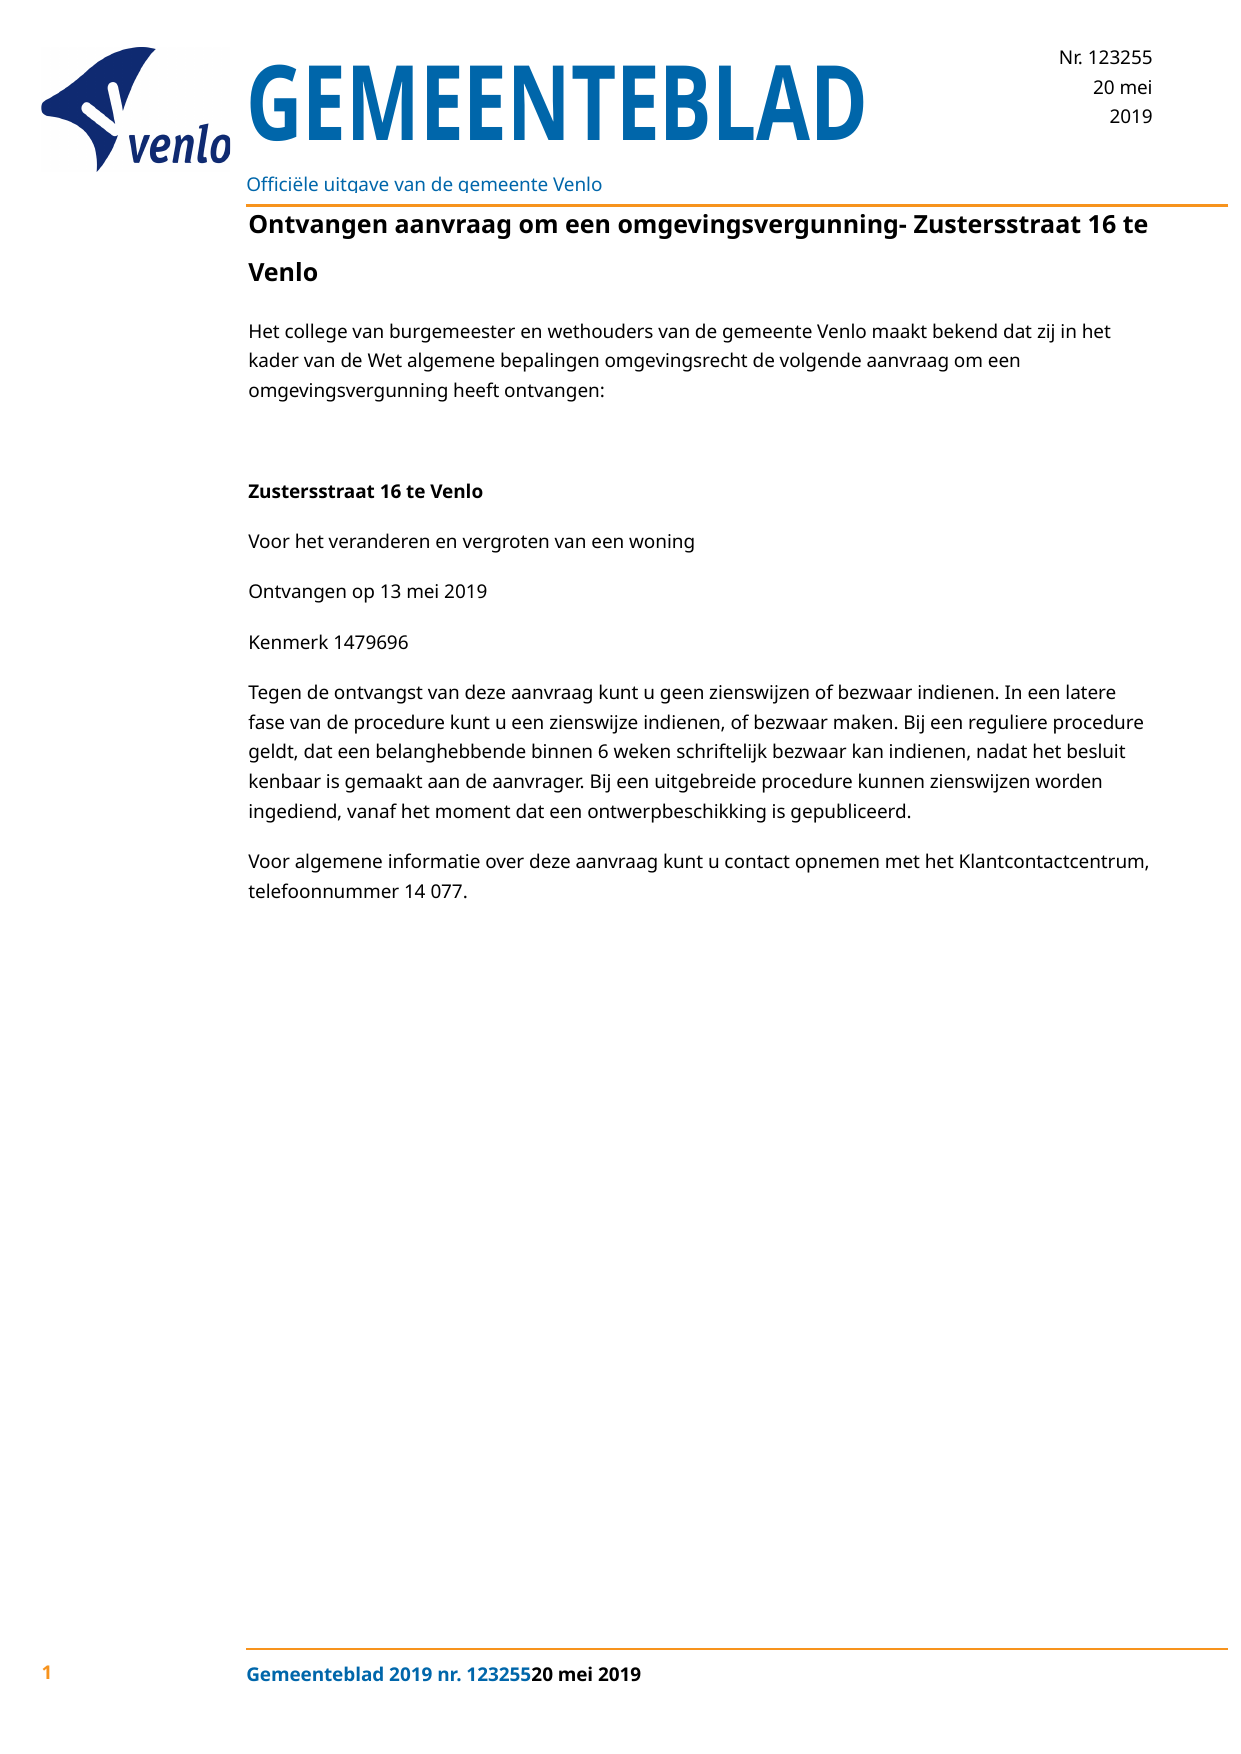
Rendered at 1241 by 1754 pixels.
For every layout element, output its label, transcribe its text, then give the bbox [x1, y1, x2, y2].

text Ontvangen aanvraag om een omgevingsvergunning- Zustersstraat 16 te Venlo [248, 207, 1152, 288]
picture [41, 47, 231, 172]
text Ontvangen op 13 mei 2019 [248, 579, 1152, 604]
text Zustersstraat 16 te Venlo [248, 478, 1152, 504]
text Voor algemene informatie over deze aanvraag kunt u contact opnemen met het Klantcontactcentrum, telefoonnummer 14 077. [248, 848, 1152, 904]
text Kenmerk 1479696 [248, 629, 1152, 655]
text Voor het veranderen en vergroten van een woning [248, 528, 1152, 554]
text Het college van burgemeester en wethouders van de gemeente Venlo maakt bekend dat zij in het kader van de Wet algemene bepalingen omgevingsrecht de volgende aanvraag om een omgevingsvergunning heeft ontvangen: [248, 318, 1152, 403]
text Tegen de ontvangst van deze aanvraag kunt u geen zienswijzen of bezwaar indienen. In een latere fase van de procedure kunt u een zienswijze indienen, of bezwaar maken. Bij een reguliere procedure geldt, dat een belanghebbende binnen 6 weken schriftelijk bezwaar kan indienen, nadat het besluit kenbaar is gemaakt aan de aanvrager. Bij een uitgebreide procedure kunnen zienswijzen worden ingediend, vanaf het moment dat een ontwerpbeschikking is gepubliceerd. [248, 679, 1152, 824]
